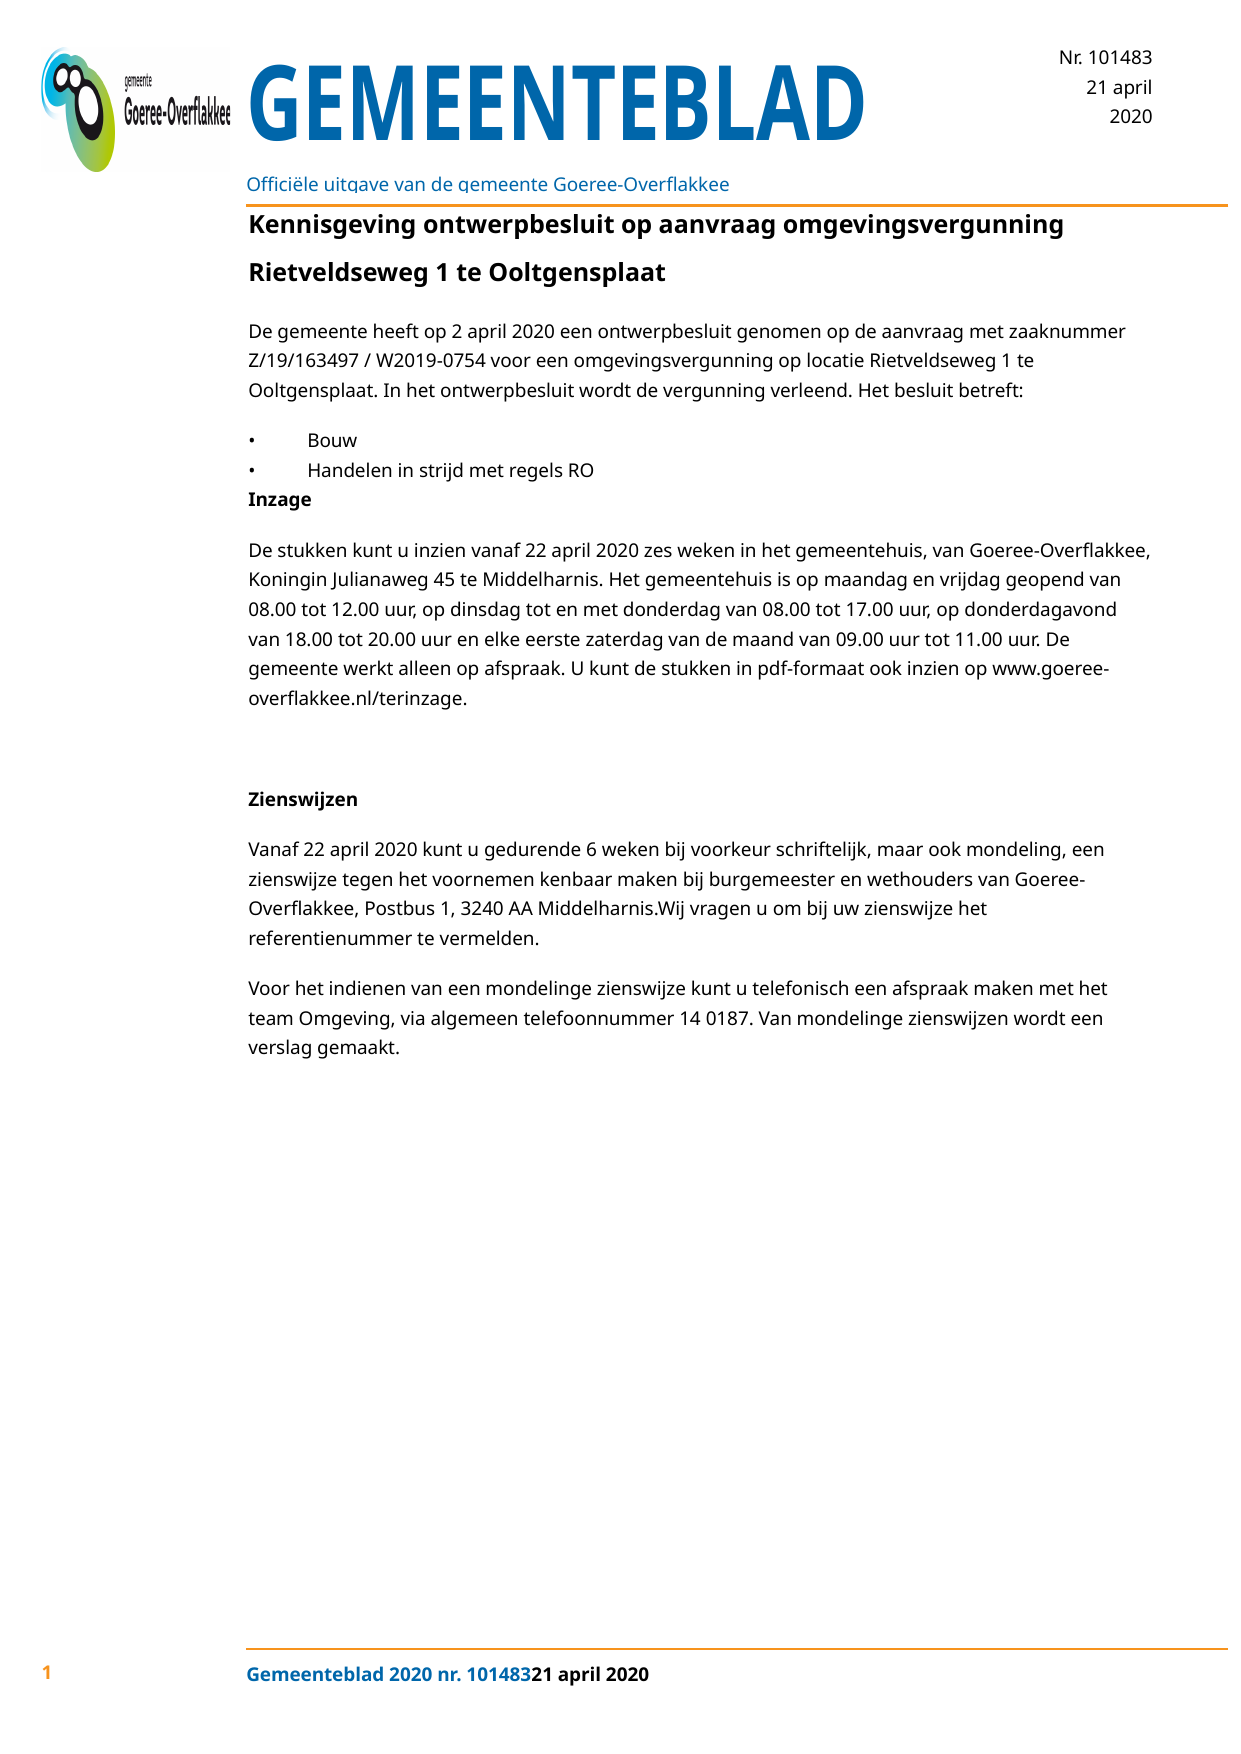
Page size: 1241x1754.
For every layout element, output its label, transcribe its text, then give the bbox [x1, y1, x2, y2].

text De gemeente heeft op 2 april 2020 een ontwerpbesluit genomen op de aanvraag met zaaknummer Z/19/163497 / W2019-0754 voor een omgevingsvergunning op locatie Rietveldseweg 1 te Ooltgensplaat. In het ontwerpbesluit wordt de vergunning verleend. Het besluit betreft: [248, 318, 1152, 403]
picture [41, 47, 231, 172]
text Vanaf 22 april 2020 kunt u gedurende 6 weken bij voorkeur schriftelijk, maar ook mondeling, een zienswijze tegen het voornemen kenbaar maken bij burgemeester en wethouders van Goeree-Overflakkee, Postbus 1, 3240 AA Middelharnis.Wij vragen u om bij uw zienswijze het referentienummer te vermelden. [248, 836, 1152, 951]
text Inzage [248, 487, 1152, 512]
text Kennisgeving ontwerpbesluit op aanvraag omgevingsvergunning Rietveldseweg 1 te Ooltgensplaat [248, 207, 1152, 288]
text Zienswijzen [248, 786, 1152, 812]
text De stukken kunt u inzien vanaf 22 april 2020 zes weken in het gemeentehuis, van Goeree-Overflakkee, Koningin Julianaweg 45 te Middelharnis. Het gemeentehuis is op maandag en vrijdag geopend van 08.00 tot 12.00 uur, op dinsdag tot en met donderdag van 08.00 tot 17.00 uur, op donderdagavond van 18.00 tot 20.00 uur en elke eerste zaterdag van de maand van 09.00 uur tot 11.00 uur. De gemeente werkt alleen op afspraak. U kunt de stukken in pdf-formaat ook inzien op www.goeree-overflakkee.nl/terinzage. [248, 537, 1152, 711]
text Voor het indienen van een mondelinge zienswijze kunt u telefonisch een afspraak maken met het team Omgeving, via algemeen telefoonnummer 14 0187. Van mondelinge zienswijzen wordt een verslag gemaakt. [248, 975, 1152, 1060]
list Bouw [248, 427, 1152, 453]
list Handelen in strijd met regels RO [248, 457, 1152, 483]
